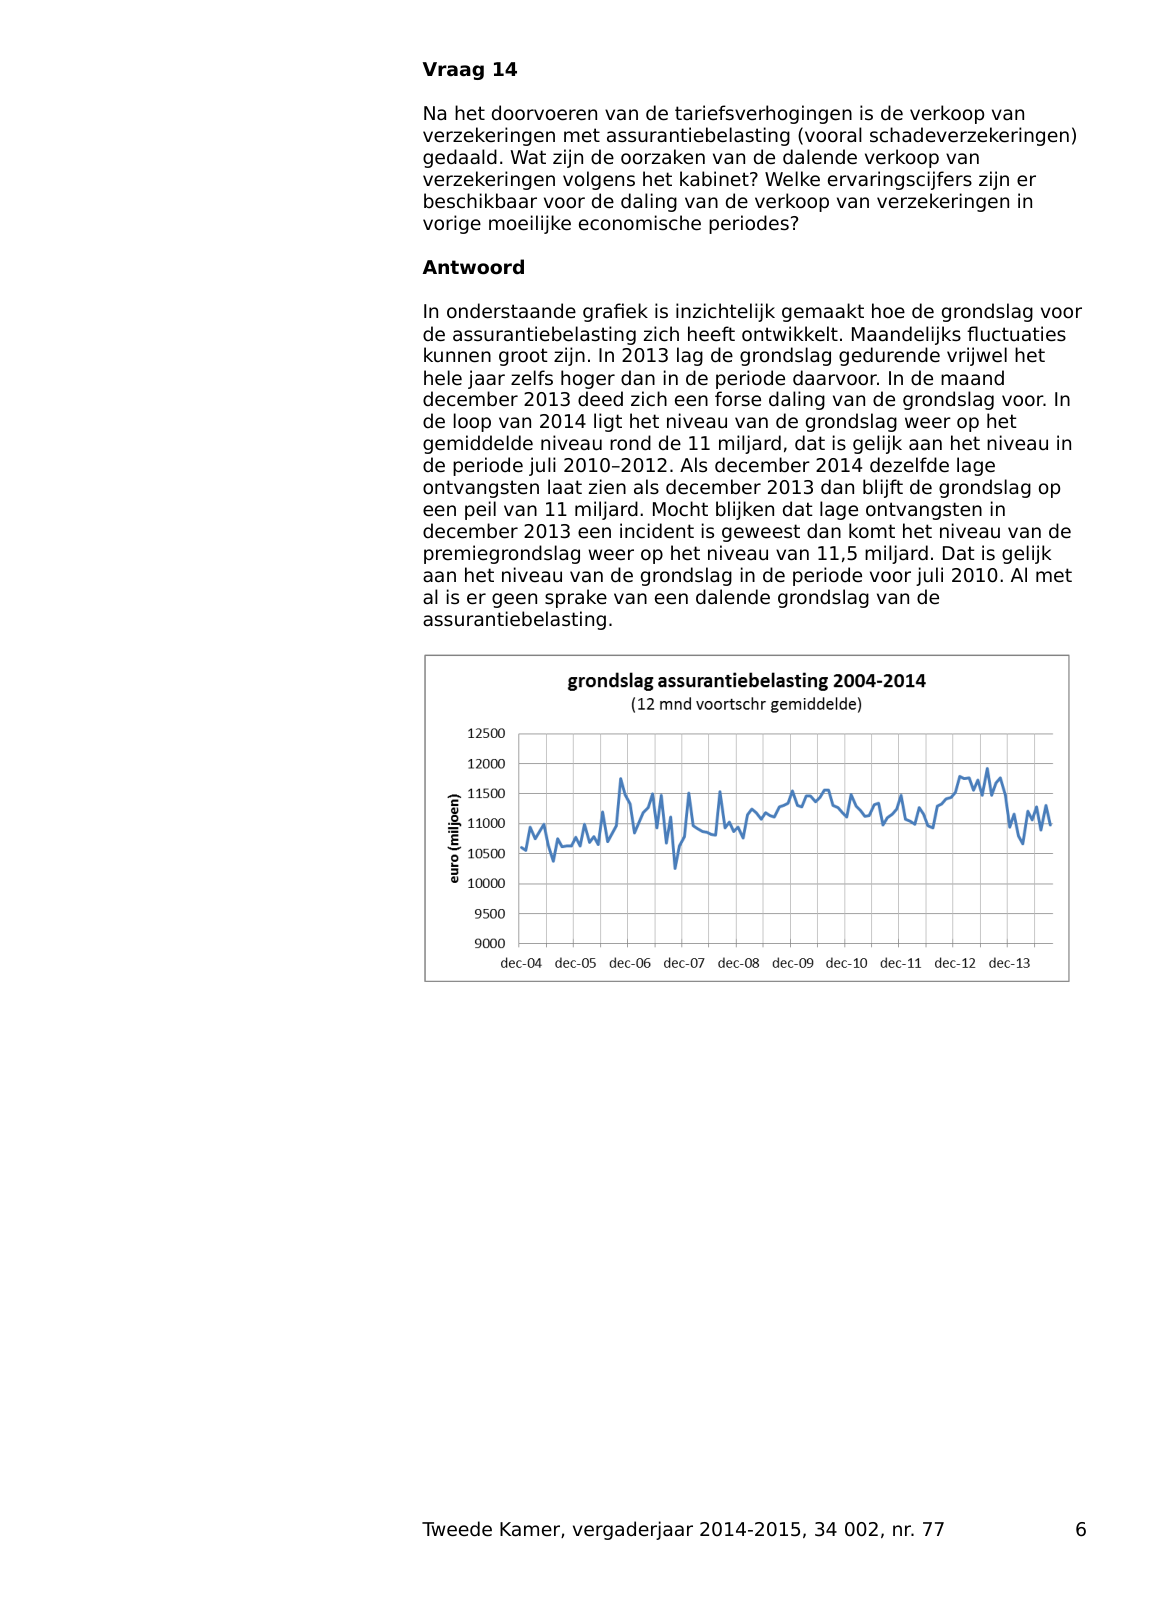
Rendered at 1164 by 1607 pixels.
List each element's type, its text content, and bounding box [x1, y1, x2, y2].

text Na het doorvoeren van de tariefsverhogingen is de verkoop van verzekeringen met assurantiebelasting (vooral schadeverzekeringen) gedaald. Wat zijn de oorzaken van de dalende verkoop van verzekeringen volgens het kabinet? Welke ervaringscijfers zijn er beschikbaar voor de daling van de verkoop van verzekeringen in vorige moeilijke economische periodes? [422, 103, 1087, 235]
subtitle Antwoord [422, 257, 1087, 279]
text In onderstaande grafiek is inzichtelijk gemaakt hoe de grondslag voor de assurantiebelasting zich heeft ontwikkelt. Maandelijks fluctuaties kunnen groot zijn. In 2013 lag de grondslag gedurende vrijwel het hele jaar zelfs hoger dan in de periode daarvoor. In de maand december 2013 deed zich een forse daling van de grondslag voor. In de loop van 2014 ligt het niveau van de grondslag weer op het gemiddelde niveau rond de 11 miljard, dat is gelijk aan het niveau in de periode juli 2010–2012. Als december 2014 dezelfde lage ontvangsten laat zien als december 2013 dan blijft de grondslag op een peil van 11 miljard. Mocht blijken dat lage ontvangsten in december 2013 een incident is geweest dan komt het niveau van de premiegrondslag weer op het niveau van 11,5 miljard. Dat is gelijk aan het niveau van de grondslag in de periode voor juli 2010. Al met al is er geen sprake van een dalende grondslag van de assurantiebelasting. [422, 301, 1087, 631]
picture [422, 653, 1072, 984]
subtitle Vraag 14 [422, 59, 1087, 81]
